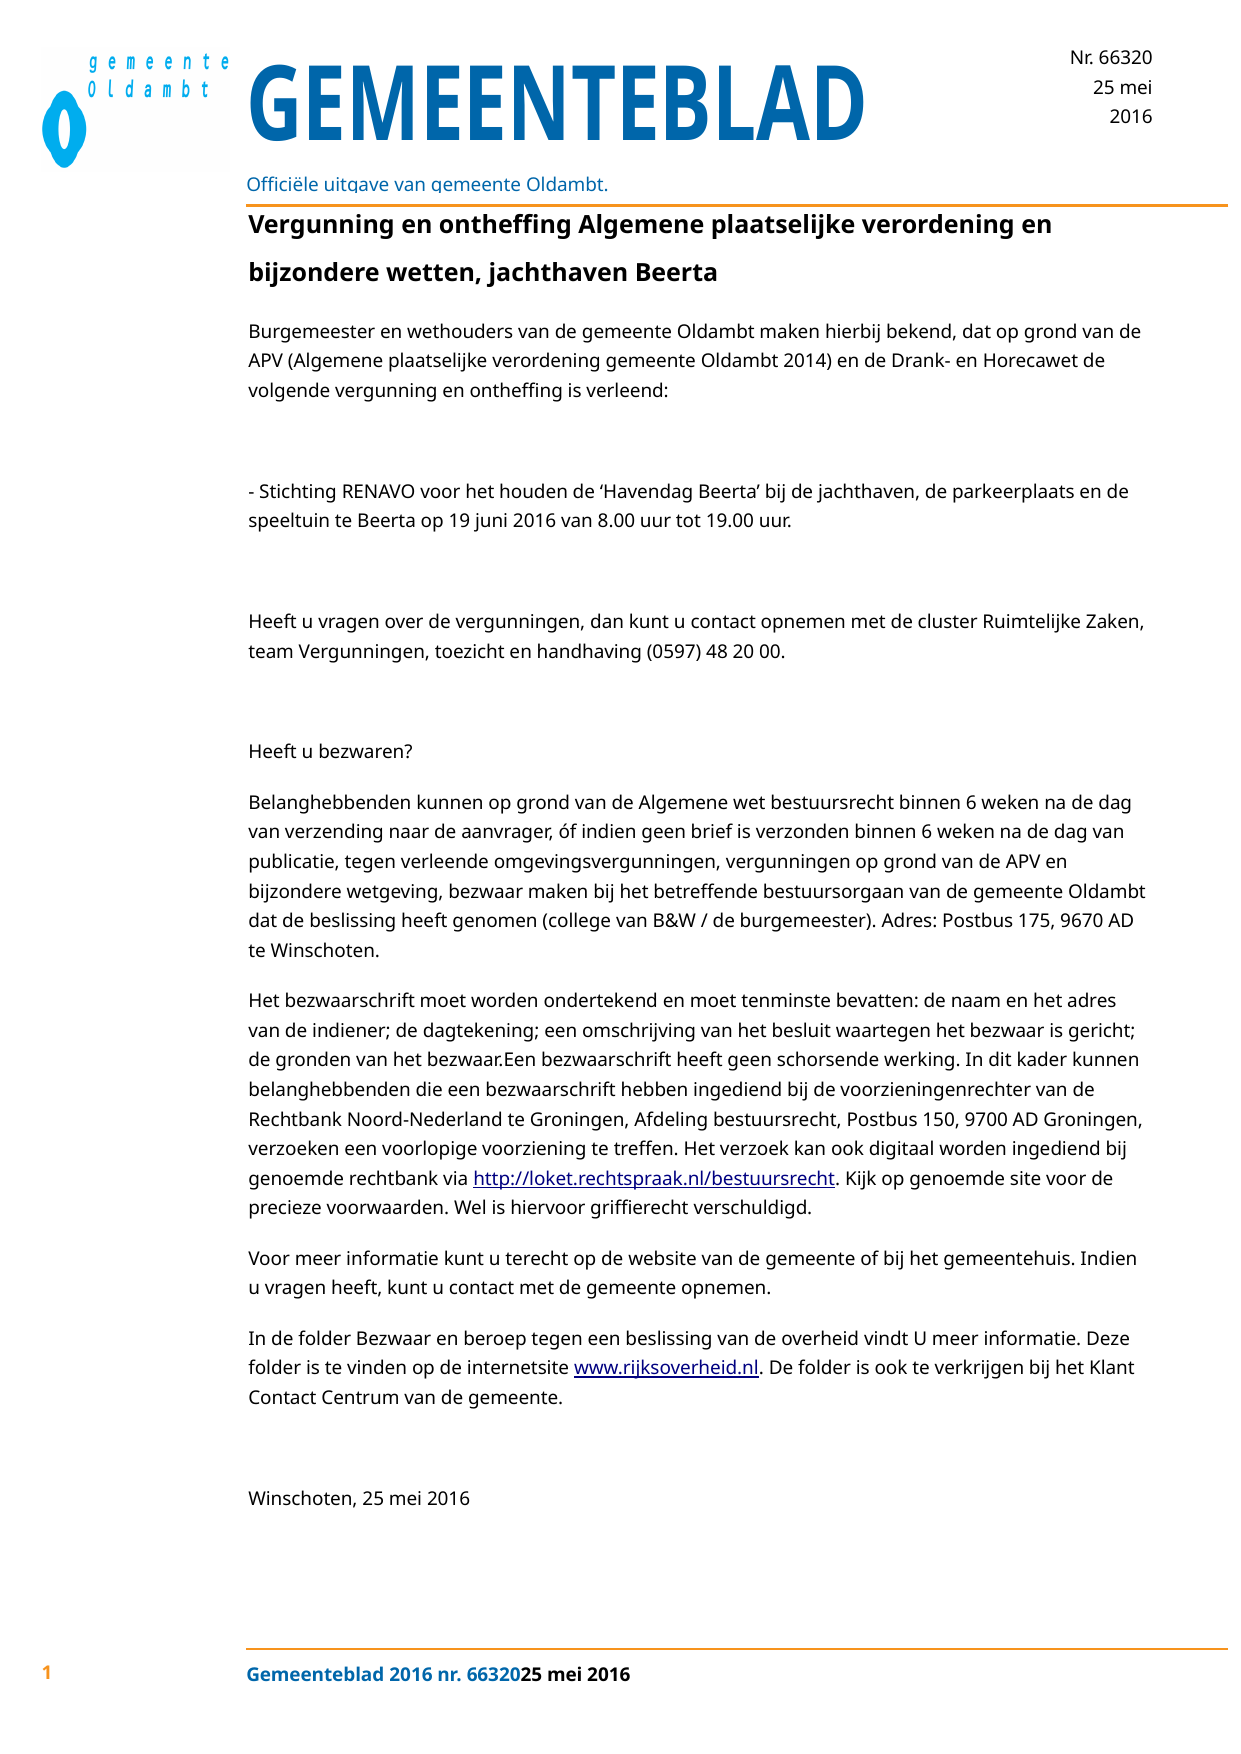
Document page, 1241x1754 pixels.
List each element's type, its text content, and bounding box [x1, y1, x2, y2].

text Heeft u vragen over de vergunningen, dan kunt u contact opnemen met de cluster Ruimtelijke Zaken, team Vergunningen, toezicht en handhaving (0597) 48 20 00. [248, 608, 1152, 664]
picture [41, 47, 231, 172]
text Vergunning en ontheffing Algemene plaatselijke verordening en bijzondere wetten, jachthaven Beerta [248, 207, 1152, 288]
text Burgemeester en wethouders van de gemeente Oldambt maken hierbij bekend, dat op grond van de APV (Algemene plaatselijke verordening gemeente Oldambt 2014) en de Drank- en Horecawet de volgende vergunning en ontheffing is verleend: [248, 318, 1152, 403]
text - Stichting RENAVO voor het houden de ‘Havendag Beerta’ bij de jachthaven, de parkeerplaats en de speeltuin te Beerta op 19 juni 2016 van 8.00 uur tot 19.00 uur. [248, 478, 1152, 533]
text Het bezwaarschrift moet worden ondertekend en moet tenminste bevatten: de naam en het adres van de indiener; de dagtekening; een omschrijving van het besluit waartegen het bezwaar is gericht; de gronden van het bezwaar.Een bezwaarschrift heeft geen schorsende werking. In dit kader kunnen belanghebbenden die een bezwaarschrift hebben ingediend bij de voorzieningenrechter van de Rechtbank Noord-Nederland te Groningen, Afdeling bestuursrecht, Postbus 150, 9700 AD Groningen, verzoeken een voorlopige voorziening te treffen. Het verzoek kan ook digitaal worden ingediend bij genoemde rechtbank via http://loket.rechtspraak.nl/bestuursrecht. Kijk op genoemde site voor de precieze voorwaarden. Wel is hiervoor griffierecht verschuldigd. [248, 987, 1152, 1220]
text Belanghebbenden kunnen op grond van de Algemene wet bestuursrecht binnen 6 weken na de dag van verzending naar de aanvrager, óf indien geen brief is verzonden binnen 6 weken na de dag van publicatie, tegen verleende omgevingsvergunningen, vergunningen op grond van de APV en bijzondere wetgeving, bezwaar maken bij het betreffende bestuursorgaan van de gemeente Oldambt dat de beslissing heeft genomen (college van B&W / de burgemeester). Adres: Postbus 175, 9670 AD te Winschoten. [248, 789, 1152, 963]
text In de folder Bezwaar en beroep tegen een beslissing van de overheid vindt U meer informatie. Deze folder is te vinden op de internetsite www.rijksoverheid.nl. De folder is ook te verkrijgen bij het Klant Contact Centrum van de gemeente. [248, 1325, 1152, 1410]
text Heeft u bezwaren? [248, 739, 1152, 764]
text Voor meer informatie kunt u terecht op de website van de gemeente of bij het gemeentehuis. Indien u vragen heeft, kunt u contact met de gemeente opnemen. [248, 1245, 1152, 1300]
text Winschoten, 25 mei 2016 [248, 1485, 1152, 1511]
